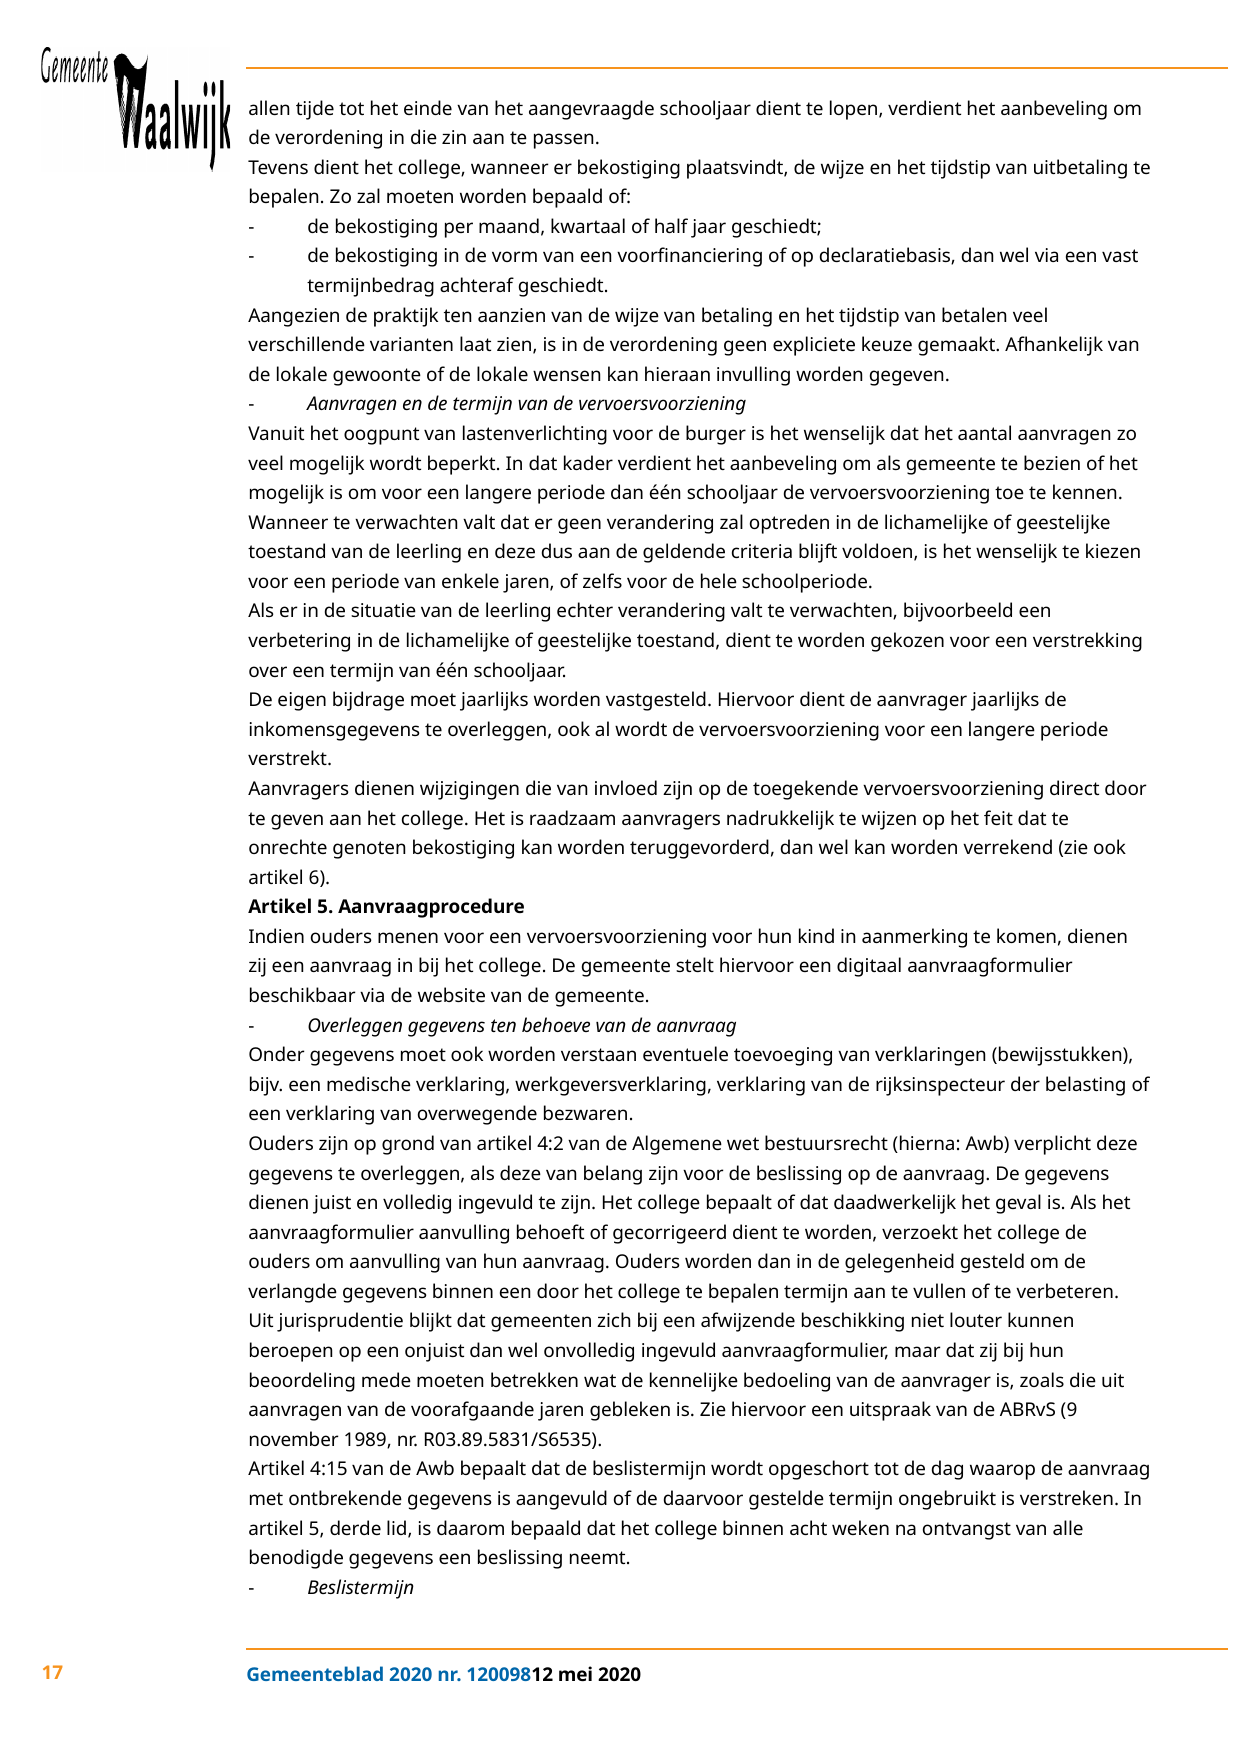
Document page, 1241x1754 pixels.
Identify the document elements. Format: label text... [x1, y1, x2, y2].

text Onder gegevens moet ook worden verstaan eventuele toevoeging van verklaringen (bewijsstukken), bijv. een medische verklaring, werkgeversverklaring, verklaring van de rijksinspecteur der belasting of een verklaring van overwegende bezwaren. [248, 1041, 1152, 1126]
text Uit jurisprudentie blijkt dat gemeenten zich bij een afwijzende beschikking niet louter kunnen beroepen op een onjuist dan wel onvolledig ingevuld aanvraagformulier, maar dat zij bij hun beoordeling mede moeten betrekken wat de kennelijke bedoeling van de aanvrager is, zoals die uit aanvragen van de voorafgaande jaren gebleken is. Zie hiervoor een uitspraak van de ABRvS (9 november 1989, nr. R03.89.5831/S6535). [248, 1308, 1152, 1452]
text allen tijde tot het einde van het aangevraagde schooljaar dient te lopen, verdient het aanbeveling om de verordening in die zin aan te passen. [248, 95, 1152, 150]
list Overleggen gegevens ten behoeve van de aanvraag [248, 1012, 1152, 1038]
text Als er in de situatie van de leerling echter verandering valt te verwachten, bijvoorbeeld een verbetering in de lichamelijke of geestelijke toestand, dient te worden gekozen voor een verstrekking over een termijn van één schooljaar. [248, 598, 1152, 683]
text Indien ouders menen voor een vervoersvoorziening voor hun kind in aanmerking te komen, dienen zij een aanvraag in bij het college. De gemeente stelt hiervoor een digitaal aanvraagformulier beschikbaar via de website van de gemeente. [248, 923, 1152, 1008]
list Aanvragen en de termijn van de vervoersvoorziening [248, 391, 1152, 416]
list de bekostiging in de vorm van een voorfinanciering of op declaratiebasis, dan wel via een vast termijnbedrag achteraf geschiedt. [248, 243, 1152, 298]
text Aanvragers dienen wijzigingen die van invloed zijn op de toegekende vervoersvoorziening direct door te geven aan het college. Het is raadzaam aanvragers nadrukkelijk te wijzen op het feit dat te onrechte genoten bekostiging kan worden teruggevorderd, dan wel kan worden verrekend (zie ook artikel 6). [248, 775, 1152, 890]
text Aangezien de praktijk ten aanzien van de wijze van betaling en het tijdstip van betalen veel verschillende varianten laat zien, is in de verordening geen expliciete keuze gemaakt. Afhankelijk van de lokale gewoonte of de lokale wensen kan hieraan invulling worden gegeven. [248, 302, 1152, 387]
text Tevens dient het college, wanneer er bekostiging plaatsvindt, de wijze en het tijdstip van uitbetaling te bepalen. Zo zal moeten worden bepaald of: [248, 154, 1152, 209]
picture [41, 47, 231, 172]
text Artikel 4:15 van de Awb bepaalt dat de beslistermijn wordt opgeschort tot de dag waarop de aanvraag met ontbrekende gegevens is aangevuld of de daarvoor gestelde termijn ongebruikt is verstreken. In artikel 5, derde lid, is daarom bepaald dat het college binnen acht weken na ontvangst van alle benodigde gegevens een beslissing neemt. [248, 1456, 1152, 1570]
text De eigen bijdrage moet jaarlijks worden vastgesteld. Hiervoor dient de aanvrager jaarlijks de inkomensgegevens te overleggen, ook al wordt de vervoersvoorziening voor een langere periode verstrekt. [248, 686, 1152, 771]
list de bekostiging per maand, kwartaal of half jaar geschiedt; [248, 213, 1152, 239]
text Vanuit het oogpunt van lastenverlichting voor de burger is het wenselijk dat het aantal aanvragen zo veel mogelijk wordt beperkt. In dat kader verdient het aanbeveling om als gemeente te bezien of het mogelijk is om voor een langere periode dan één schooljaar de vervoersvoorziening toe te kennen. Wanneer te verwachten valt dat er geen verandering zal optreden in de lichamelijke of geestelijke toestand van de leerling en deze dus aan de geldende criteria blijft voldoen, is het wenselijk te kiezen voor een periode van enkele jaren, of zelfs voor de hele schoolperiode. [248, 420, 1152, 594]
list Beslistermijn [248, 1574, 1152, 1600]
text Ouders zijn op grond van artikel 4:2 van de Algemene wet bestuursrecht (hierna: Awb) verplicht deze gegevens te overleggen, als deze van belang zijn voor de beslissing op de aanvraag. De gegevens dienen juist en volledig ingevuld te zijn. Het college bepaalt of dat daadwerkelijk het geval is. Als het aanvraagformulier aanvulling behoeft of gecorrigeerd dient te worden, verzoekt het college de ouders om aanvulling van hun aanvraag. Ouders worden dan in de gelegenheid gesteld om de verlangde gegevens binnen een door het college te bepalen termijn aan te vullen of te verbeteren. [248, 1130, 1152, 1304]
text Artikel 5. Aanvraagprocedure [248, 893, 1152, 919]
